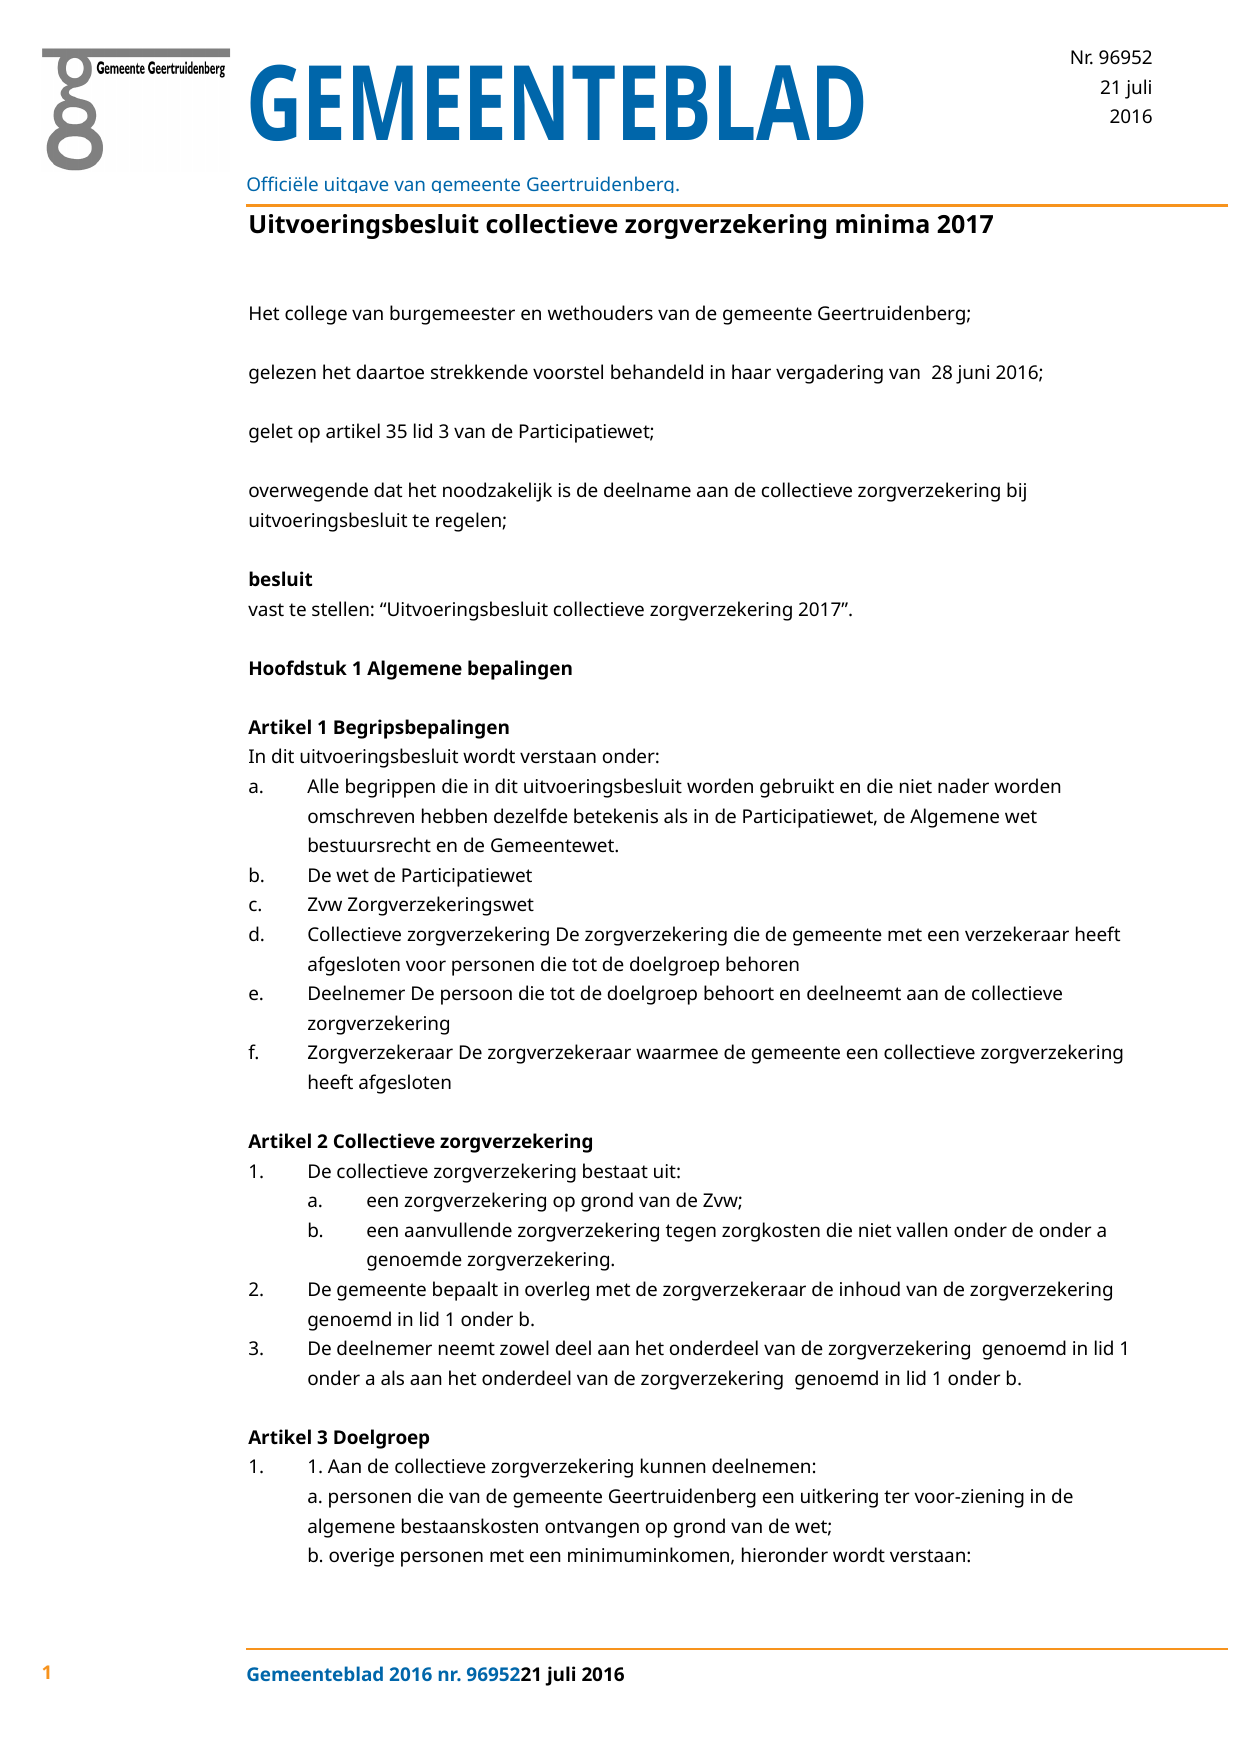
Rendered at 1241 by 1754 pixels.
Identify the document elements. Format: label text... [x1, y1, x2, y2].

picture [41, 47, 231, 172]
text Hoofdstuk 1 Algemene bepalingen [248, 655, 1152, 681]
text Artikel 1 Begripsbepalingen [248, 714, 1152, 740]
text Artikel 2 Collectieve zorgverzekering [248, 1128, 1152, 1154]
text overwegende dat het noodzakelijk is de deelname aan de collectieve zorgverzekering bij uitvoeringsbesluit te regelen; [248, 477, 1152, 533]
list b. overige personen met een minimuminkomen, hieronder wordt verstaan: [248, 1542, 1152, 1568]
list Collectieve zorgverzekering De zorgverzekering die de gemeente met een verzekeraar heeft afgesloten voor personen die tot de doelgroep behoren [248, 921, 1152, 976]
list Deelnemer De persoon die tot de doelgroep behoort en deelneemt aan de collectieve zorgverzekering [248, 980, 1152, 1036]
list Zvw Zorgverzekeringswet [248, 892, 1152, 917]
list een aanvullende zorgverzekering tegen zorgkosten die niet vallen onder de onder a genoemde zorgverzekering. [307, 1217, 1152, 1272]
list een zorgverzekering op grond van de Zvw; [307, 1187, 1152, 1213]
text Uitvoeringsbesluit collectieve zorgverzekering minima 2017 [248, 207, 1152, 241]
text gelezen het daartoe strekkende voorstel behandeld in haar vergadering van 28 juni 2016; [248, 359, 1152, 385]
list De wet de Participatiewet [248, 862, 1152, 888]
text Het college van burgemeester en wethouders van de gemeente Geertruidenberg; [248, 300, 1152, 326]
list De deelnemer neemt zowel deel aan het onderdeel van de zorgverzekering genoemd in lid 1 onder a als aan het onderdeel van de zorgverzekering genoemd in lid 1 onder b. [248, 1335, 1152, 1391]
list Alle begrippen die in dit uitvoeringsbesluit worden gebruikt en die niet nader worden omschreven hebben dezelfde betekenis als in de Participatiewet, de Algemene wet bestuursrecht en de Gemeentewet. [248, 773, 1152, 858]
text In dit uitvoeringsbesluit wordt verstaan onder: [248, 744, 1152, 769]
text Artikel 3 Doelgroep [248, 1424, 1152, 1450]
text vast te stellen: “Uitvoeringsbesluit collectieve zorgverzekering 2017”. [248, 596, 1152, 621]
text gelet op artikel 35 lid 3 van de Participatiewet; [248, 418, 1152, 444]
list De collectieve zorgverzekering bestaat uit: [248, 1158, 1152, 1183]
list 1. Aan de collectieve zorgverzekering kunnen deelnemen: [248, 1454, 1152, 1479]
list De gemeente bepaalt in overleg met de zorgverzekeraar de inhoud van de zorgverzekering genoemd in lid 1 onder b. [248, 1276, 1152, 1331]
text besluit [248, 566, 1152, 592]
list Zorgverzekeraar De zorgverzekeraar waarmee de gemeente een collectieve zorgverzekering heeft afgesloten [248, 1039, 1152, 1095]
list a. personen die van de gemeente Geertruidenberg een uitkering ter voor-ziening in de algemene bestaanskosten ontvangen op grond van de wet; [248, 1483, 1152, 1538]
